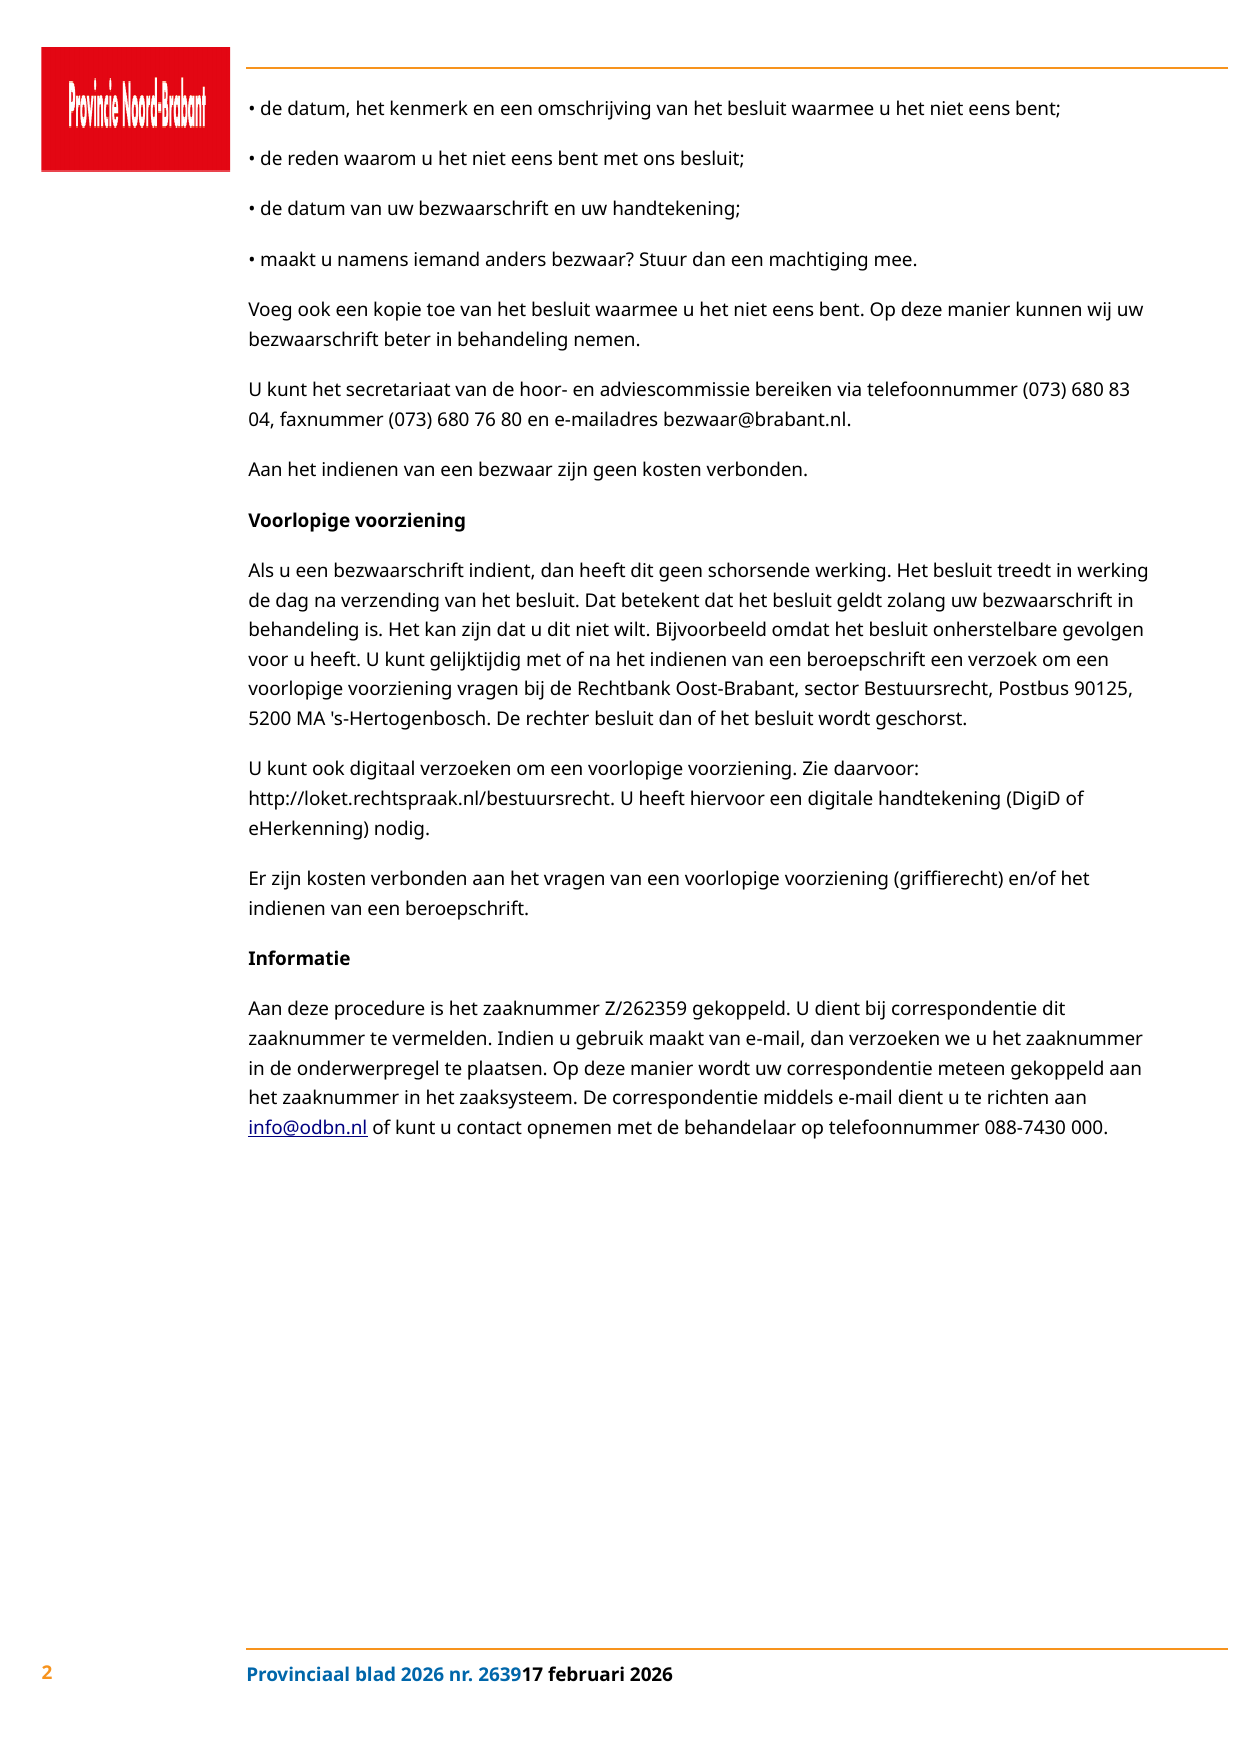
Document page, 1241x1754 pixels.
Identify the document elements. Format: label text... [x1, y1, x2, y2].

text U kunt ook digitaal verzoeken om een voorlopige voorziening. Zie daarvoor: http://loket.rechtspraak.nl/bestuursrecht. U heeft hiervoor een digitale handtekening (DigiD of eHerkenning) nodig. [248, 756, 1152, 841]
text Aan het indienen van een bezwaar zijn geen kosten verbonden. [248, 456, 1152, 482]
text • maakt u namens iemand anders bezwaar? Stuur dan een machtiging mee. [248, 246, 1152, 272]
text U kunt het secretariaat van de hoor- en adviescommissie bereiken via telefoonnummer (073) 680 83 04, faxnummer (073) 680 76 80 en e-mailadres bezwaar@brabant.nl. [248, 376, 1152, 432]
picture [41, 47, 231, 172]
text Aan deze procedure is het zaaknummer Z/262359 gekoppeld. U dient bij correspondentie dit zaaknummer te vermelden. Indien u gebruik maakt van e-mail, dan verzoeken we u het zaaknummer in de onderwerpregel te plaatsen. Op deze manier wordt uw correspondentie meteen gekoppeld aan het zaaknummer in het zaaksysteem. De correspondentie middels e-mail dient u te richten aan info@odbn.nl of kunt u contact opnemen met de behandelaar op telefoonnummer 088-7430 000. [248, 996, 1152, 1140]
text • de datum, het kenmerk en een omschrijving van het besluit waarmee u het niet eens bent; [248, 95, 1152, 121]
text Informatie [248, 945, 1152, 971]
text Er zijn kosten verbonden aan het vragen van een voorlopige voorziening (griffierecht) en/of het indienen van een beroepschrift. [248, 865, 1152, 921]
text • de datum van uw bezwaarschrift en uw handtekening; [248, 196, 1152, 221]
text Voorlopige voorziening [248, 507, 1152, 533]
text Voeg ook een kopie toe van het besluit waarmee u het niet eens bent. Op deze manier kunnen wij uw bezwaarschrift beter in behandeling nemen. [248, 296, 1152, 352]
text • de reden waarom u het niet eens bent met ons besluit; [248, 145, 1152, 171]
text Als u een bezwaarschrift indient, dan heeft dit geen schorsende werking. Het besluit treedt in werking de dag na verzending van het besluit. Dat betekent dat het besluit geldt zolang uw bezwaarschrift in behandeling is. Het kan zijn dat u dit niet wilt. Bijvoorbeeld omdat het besluit onherstelbare gevolgen voor u heeft. U kunt gelijktijdig met of na het indienen van een beroepschrift een verzoek om een voorlopige voorziening vragen bij de Rechtbank Oost-Brabant, sector Bestuursrecht, Postbus 90125, 5200 MA 's‑Hertogenbosch. De rechter besluit dan of het besluit wordt geschorst. [248, 557, 1152, 731]
